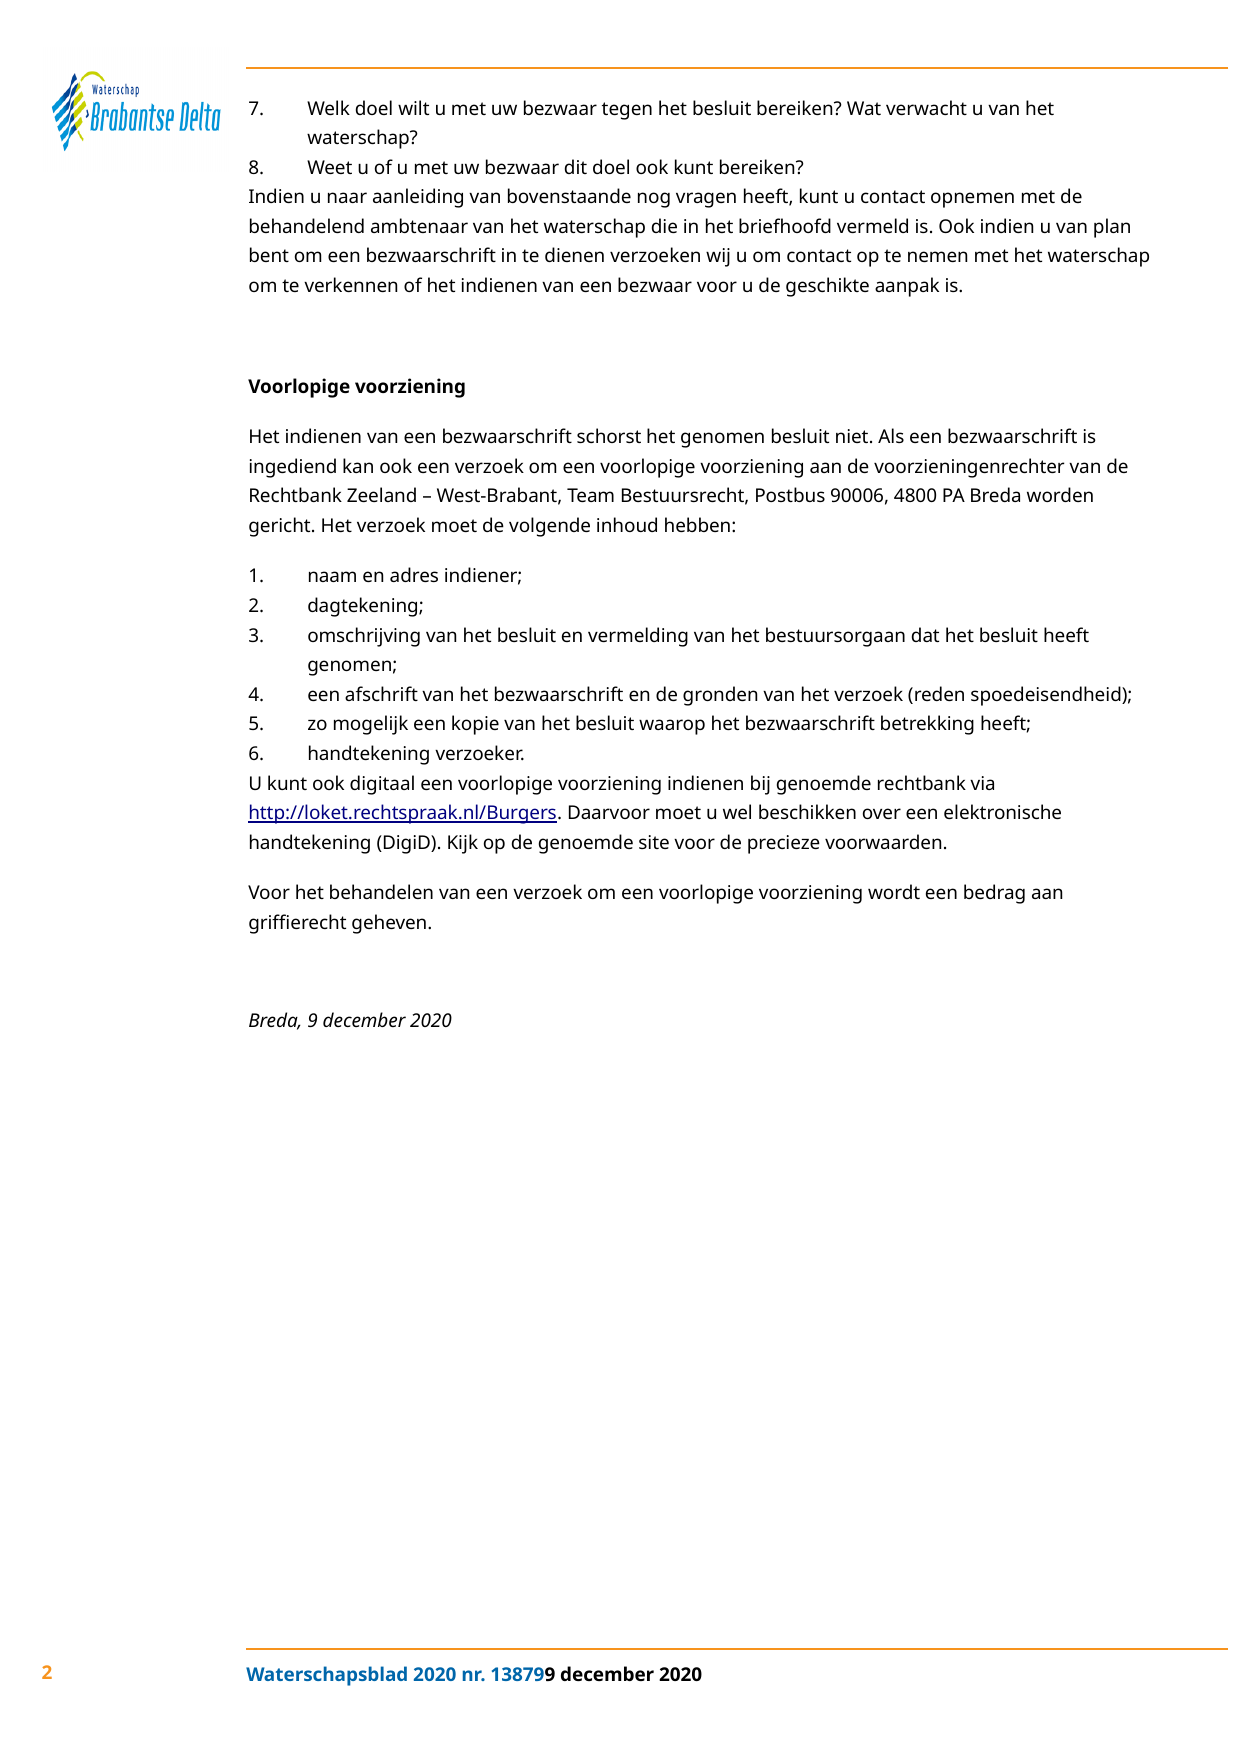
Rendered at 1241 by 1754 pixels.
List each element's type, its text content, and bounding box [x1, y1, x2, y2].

text U kunt ook digitaal een voorlopige voorziening indienen bij genoemde rechtbank via http://loket.rechtspraak.nl/Burgers. Daarvoor moet u wel beschikken over een elektronische handtekening (DigiD). Kijk op de genoemde site voor de precieze voorwaarden. [248, 770, 1152, 855]
text Voor het behandelen van een verzoek om een voorlopige voorziening wordt een bedrag aan griffierecht geheven. [248, 879, 1152, 935]
text Indien u naar aanleiding van bovenstaande nog vragen heeft, kunt u contact opnemen met de behandelend ambtenaar van het waterschap die in het briefhoofd vermeld is. Ook indien u van plan bent om een bezwaarschrift in te dienen verzoeken wij u om contact op te nemen met het waterschap om te verkennen of het indienen van een bezwaar voor u de geschikte aanpak is. [248, 183, 1152, 298]
text Het indienen van een bezwaarschrift schorst het genomen besluit niet. Als een bezwaarschrift is ingediend kan ook een verzoek om een voorlopige voorziening aan de voorzieningenrechter van de Rechtbank Zeeland – West-Brabant, Team Bestuursrecht, Postbus 90006, 4800 PA Breda worden gericht. Het verzoek moet de volgende inhoud hebben: [248, 423, 1152, 538]
list handtekening verzoeker. [248, 740, 1152, 766]
list zo mogelijk een kopie van het besluit waarop het bezwaarschrift betrekking heeft; [248, 711, 1152, 736]
list Welk doel wilt u met uw bezwaar tegen het besluit bereiken? Wat verwacht u van het waterschap? [248, 95, 1152, 150]
text Breda, 9 december 2020 [248, 1007, 1152, 1033]
list dagtekening; [248, 592, 1152, 618]
list Weet u of u met uw bezwaar dit doel ook kunt bereiken? [248, 154, 1152, 180]
list naam en adres indiener; [248, 563, 1152, 588]
list omschrijving van het besluit en vermelding van het bestuursorgaan dat het besluit heeft genomen; [248, 622, 1152, 677]
picture [41, 47, 231, 172]
text Voorlopige voorziening [248, 373, 1152, 399]
list een afschrift van het bezwaarschrift en de gronden van het verzoek (reden spoedeisendheid); [248, 681, 1152, 707]
